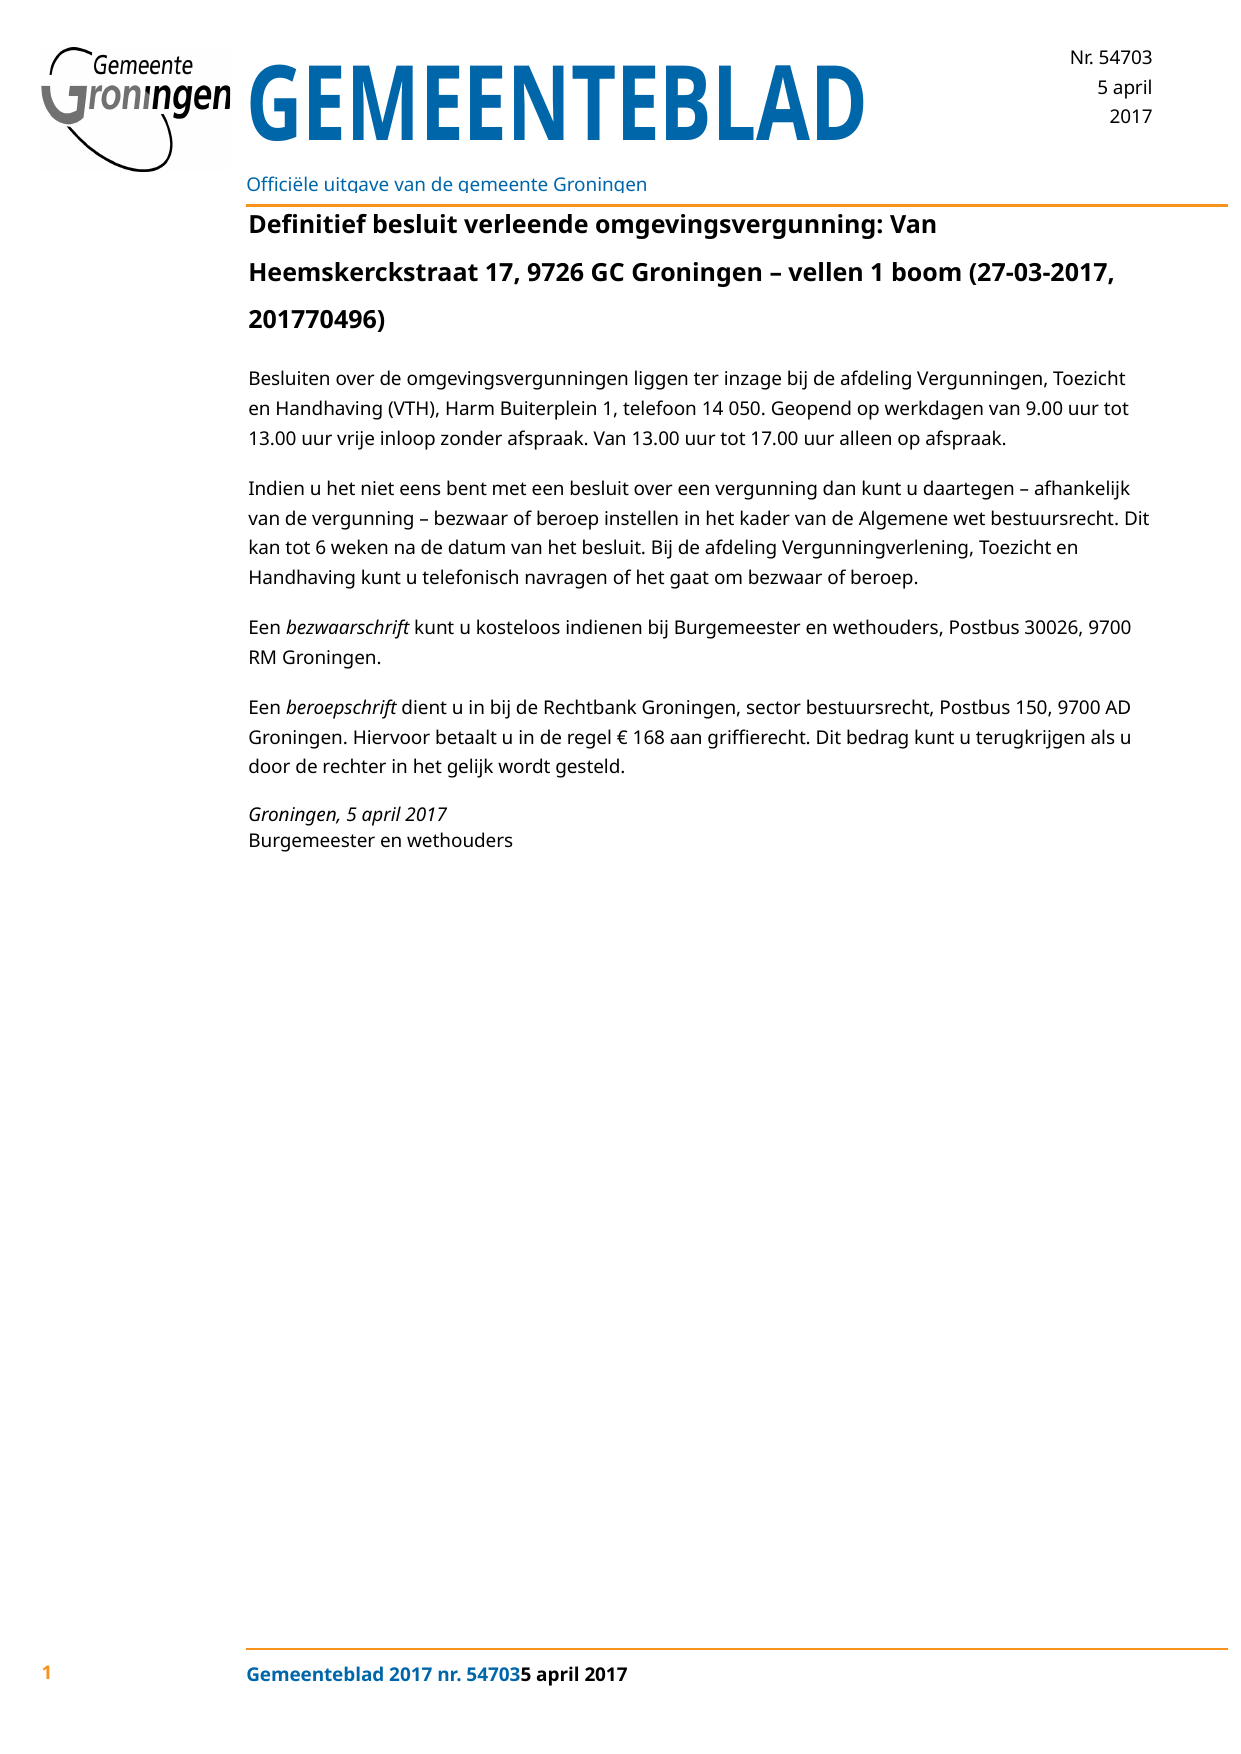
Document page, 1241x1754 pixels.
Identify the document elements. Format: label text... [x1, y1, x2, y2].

text Groningen, 5 april 2017 [248, 801, 1152, 827]
text Definitief besluit verleende omgevingsvergunning: Van Heemskerckstraat 17, 9726 GC Groningen – vellen 1 boom (27-03-2017, 201770496) [248, 207, 1152, 336]
picture [41, 47, 231, 172]
text Indien u het niet eens bent met een besluit over een vergunning dan kunt u daartegen – afhankelijk van de vergunning – bezwaar of beroep instellen in het kader van de Algemene wet bestuursrecht. Dit kan tot 6 weken na de datum van het besluit. Bij de afdeling Vergunningverlening, Toezicht en Handhaving kunt u telefonisch navragen of het gaat om bezwaar of beroep. [248, 475, 1152, 589]
text Burgemeester en wethouders [248, 827, 1152, 853]
text Een beroepschrift dient u in bij de Rechtbank Groningen, sector bestuursrecht, Postbus 150, 9700 AD Groningen. Hiervoor betaalt u in de regel € 168 aan griffierecht. Dit bedrag kunt u terugkrijgen als u door de rechter in het gelijk wordt gesteld. [248, 694, 1152, 779]
text Een bezwaarschrift kunt u kosteloos indienen bij Burgemeester en wethouders, Postbus 30026, 9700 RM Groningen. [248, 614, 1152, 669]
text Besluiten over de omgevingsvergunningen liggen ter inzage bij de afdeling Vergunningen, Toezicht en Handhaving (VTH), Harm Buiterplein 1, telefoon 14 050. Geopend op werkdagen van 9.00 uur tot 13.00 uur vrije inloop zonder afspraak. Van 13.00 uur tot 17.00 uur alleen op afspraak. [248, 366, 1152, 450]
